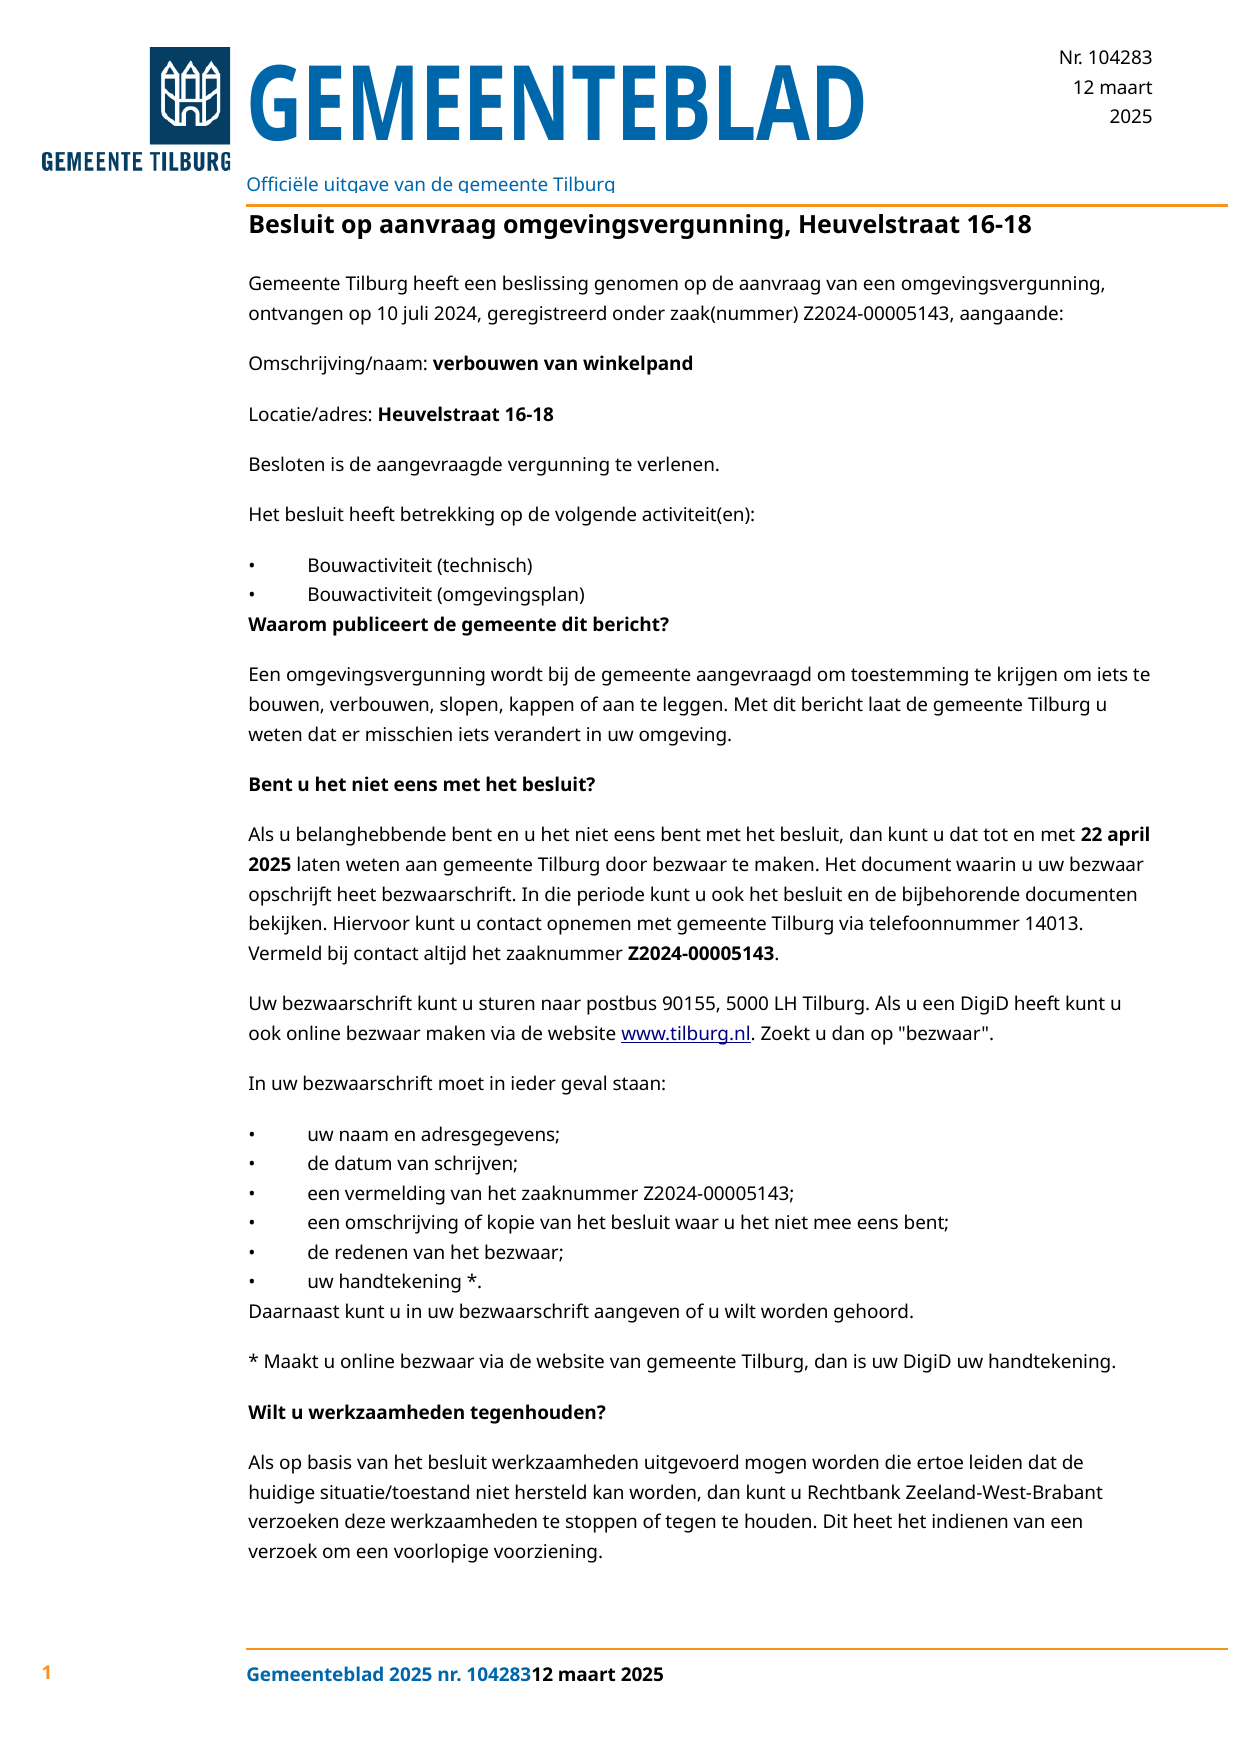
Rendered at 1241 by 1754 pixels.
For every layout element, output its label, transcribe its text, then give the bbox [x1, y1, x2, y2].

text Uw bezwaarschrift kunt u sturen naar postbus 90155, 5000 LH Tilburg. Als u een DigiD heeft kunt u ook online bezwaar maken via de website www.tilburg.nl. Zoekt u dan op "bezwaar". [248, 990, 1152, 1046]
text Besluit op aanvraag omgevingsvergunning, Heuvelstraat 16-18 [248, 207, 1152, 241]
text Een omgevingsvergunning wordt bij de gemeente aangevraagd om toestemming te krijgen om iets te bouwen, verbouwen, slopen, kappen of aan te leggen. Met dit bericht laat de gemeente Tilburg u weten dat er misschien iets verandert in uw omgeving. [248, 662, 1152, 746]
list de redenen van het bezwaar; [248, 1239, 1152, 1265]
text Waarom publiceert de gemeente dit bericht? [248, 611, 1152, 637]
text Daarnaast kunt u in uw bezwaarschrift aangeven of u wilt worden gehoord. [248, 1298, 1152, 1324]
text Besloten is de aangevraagde vergunning te verlenen. [248, 451, 1152, 477]
list een vermelding van het zaaknummer Z2024-00005143; [248, 1180, 1152, 1206]
text Als u belanghebbende bent en u het niet eens bent met het besluit, dan kunt u dat tot en met 22 april 2025 laten weten aan gemeente Tilburg door bezwaar te maken. Het document waarin u uw bezwaar opschrijft heet bezwaarschrift. In die periode kunt u ook het besluit en de bijbehorende documenten bekijken. Hiervoor kunt u contact opnemen met gemeente Tilburg via telefoonnummer 14013. Vermeld bij contact altijd het zaaknummer Z2024-00005143. [248, 822, 1152, 966]
list een omschrijving of kopie van het besluit waar u het niet mee eens bent; [248, 1209, 1152, 1235]
list uw naam en adresgegevens; [248, 1121, 1152, 1146]
text Wilt u werkzaamheden tegenhouden? [248, 1399, 1152, 1425]
picture [41, 47, 231, 172]
list Bouwactiviteit (technisch) [248, 552, 1152, 578]
text Als op basis van het besluit werkzaamheden uitgevoerd mogen worden die ertoe leiden dat de huidige situatie/toestand niet hersteld kan worden, dan kunt u Rechtbank Zeeland-West-Brabant verzoeken deze werkzaamheden te stoppen of tegen te houden. Dit heet het indienen van een verzoek om een voorlopige voorziening. [248, 1449, 1152, 1564]
list Bouwactiviteit (omgevingsplan) [248, 582, 1152, 607]
text Omschrijving/naam: verbouwen van winkelpand [248, 350, 1152, 376]
text Locatie/adres: Heuvelstraat 16-18 [248, 401, 1152, 426]
list uw handtekening *. [248, 1269, 1152, 1294]
text Het besluit heeft betrekking op de volgende activiteit(en): [248, 502, 1152, 527]
text * Maakt u online bezwaar via de website van gemeente Tilburg, dan is uw DigiD uw handtekening. [248, 1349, 1152, 1374]
text Gemeente Tilburg heeft een beslissing genomen op de aanvraag van een omgevingsvergunning, ontvangen op 10 juli 2024, geregistreerd onder zaak(nummer) Z2024-00005143, aangaande: [248, 270, 1152, 326]
text Bent u het niet eens met het besluit? [248, 771, 1152, 797]
text In uw bezwaarschrift moet in ieder geval staan: [248, 1070, 1152, 1096]
list de datum van schrijven; [248, 1150, 1152, 1176]
